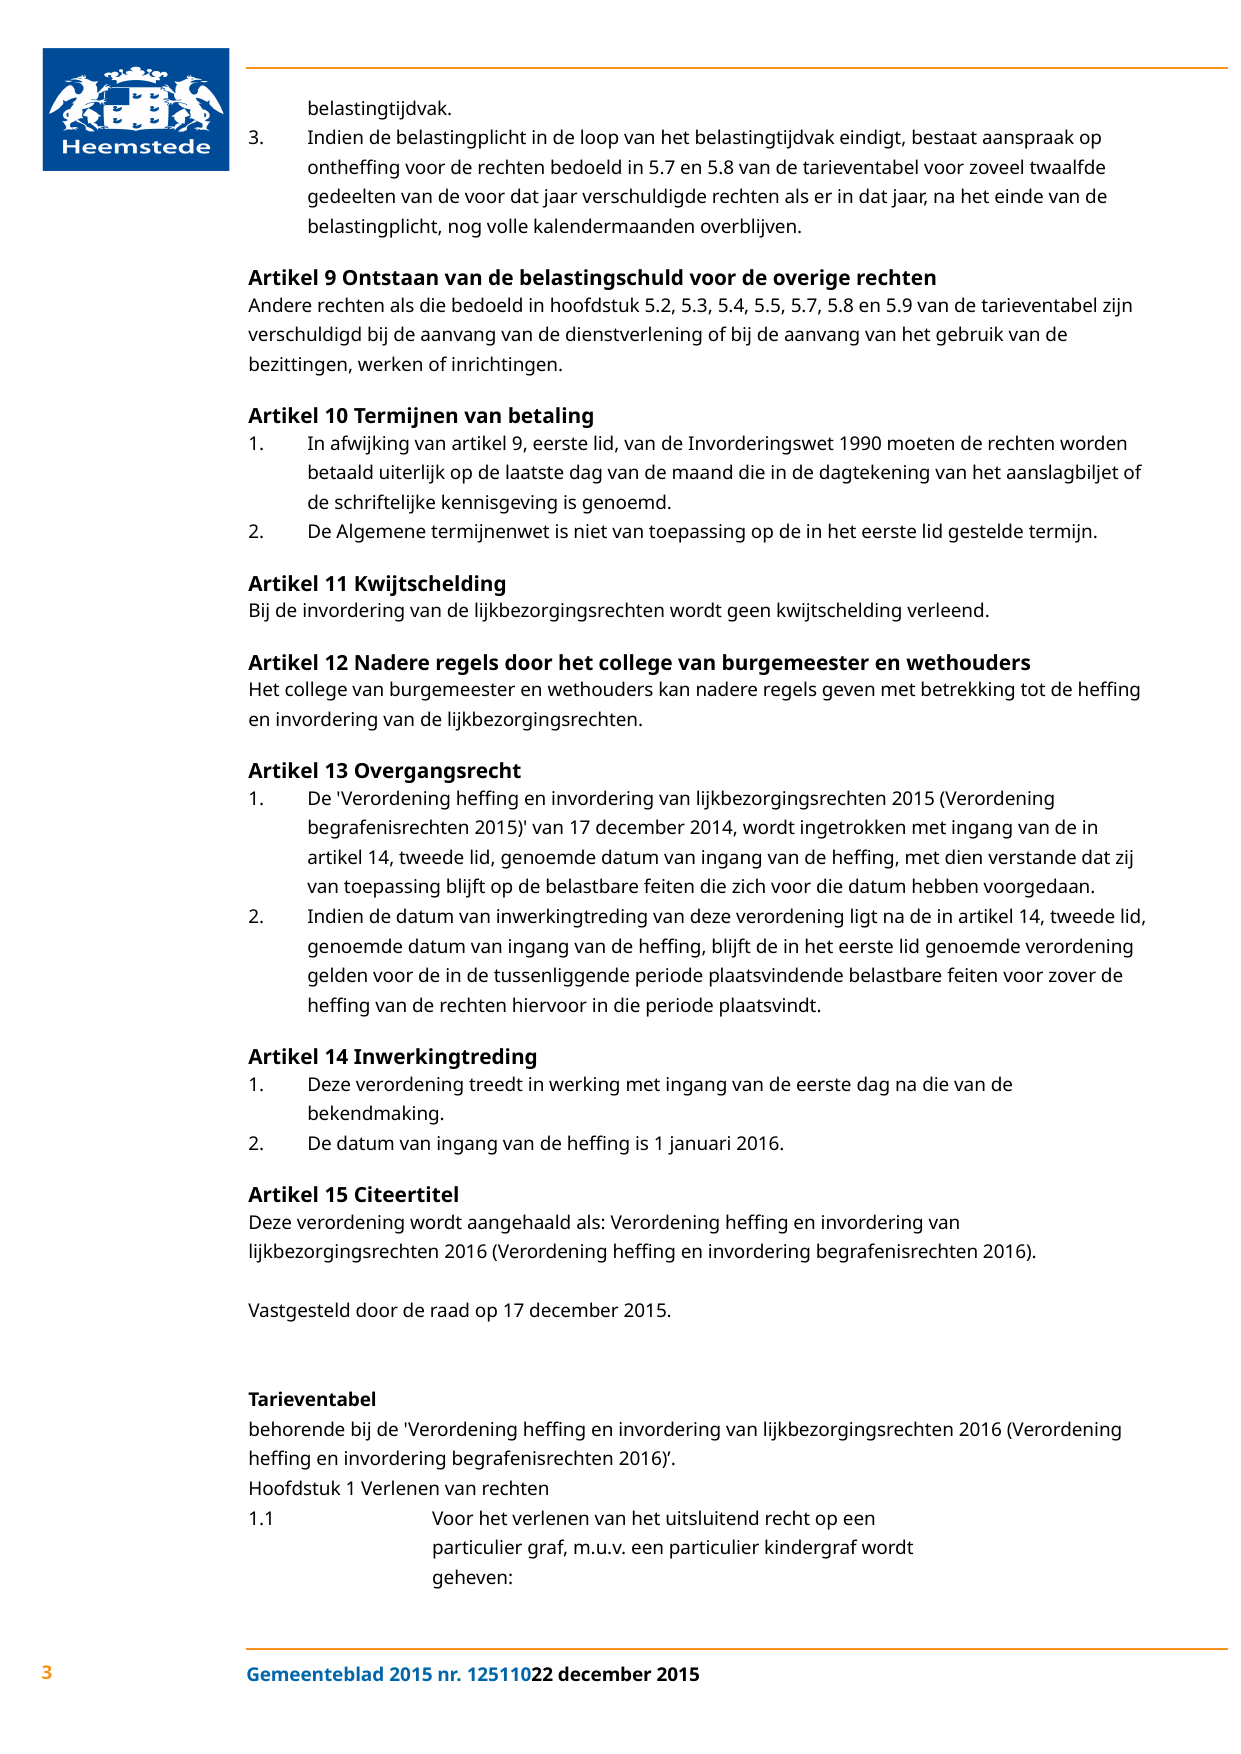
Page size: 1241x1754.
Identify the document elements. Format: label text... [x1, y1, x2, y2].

text Tarieventabel [248, 1386, 1152, 1412]
list Indien de datum van inwerkingtreding van deze verordening ligt na de in artikel 14, tweede lid, genoemde datum van ingang van de heffing, blijft de in het eerste lid genoemde verordening gelden voor de in de tussenliggende periode plaatsvindende belastbare feiten voor zover de heffing van de rechten hiervoor in die periode plaatsvindt. [248, 903, 1152, 1018]
picture [41, 47, 231, 172]
table_header [952, 1505, 1152, 1590]
text Artikel 9 Ontstaan van de belastingschuld voor de overige rechten [248, 263, 1152, 292]
list In afwijking van artikel 9, eerste lid, van de Invorderingswet 1990 moeten de rechten worden betaald uiterlijk op de laatste dag van de maand die in de dagtekening van het aanslagbiljet of de schriftelijke kennisgeving is genoemd. [248, 430, 1152, 515]
table_header 1.1 [248, 1505, 432, 1590]
text behorende bij de 'Verordening heffing en invordering van lijkbezorgingsrechten 2016 (Verordening heffing en invordering begrafenisrechten 2016)’. [248, 1416, 1152, 1471]
text Deze verordening wordt aangehaald als: Verordening heffing en invordering van lijkbezorgingsrechten 2016 (Verordening heffing en invordering begrafenisrechten 2016). [248, 1209, 1152, 1264]
list Deze verordening treedt in werking met ingang van de eerste dag na die van de bekendmaking. [248, 1071, 1152, 1126]
text Artikel 10 Termijnen van betaling [248, 402, 1152, 430]
table_header Voor het verlenen van het uitsluitend recht op een particulier graf, m.u.v. een particulier kindergraf wordt geheven: [432, 1505, 952, 1590]
text Vastgesteld door de raad op 17 december 2015. [248, 1298, 1152, 1323]
text Bij de invordering van de lijkbezorgingsrechten wordt geen kwijtschelding verleend. [248, 598, 1152, 623]
list Indien de belastingplicht in de loop van het belastingtijdvak eindigt, bestaat aanspraak op ontheffing voor de rechten bedoeld in 5.7 en 5.8 van de tarieventabel voor zoveel twaalfde gedeelten van de voor dat jaar verschuldigde rechten als er in dat jaar, na het einde van de belastingplicht, nog volle kalendermaanden overblijven. [248, 124, 1152, 239]
list belastingtijdvak. [248, 95, 1152, 121]
list De 'Verordening heffing en invordering van lijkbezorgingsrechten 2015 (Verordening begrafenisrechten 2015)' van 17 december 2014, wordt ingetrokken met ingang van de in artikel 14, tweede lid, genoemde datum van ingang van de heffing, met dien verstande dat zij van toepassing blijft op de belastbare feiten die zich voor die datum hebben voorgedaan. [248, 785, 1152, 899]
text Andere rechten als die bedoeld in hoofdstuk 5.2, 5.3, 5.4, 5.5, 5.7, 5.8 en 5.9 van de tarieventabel zijn verschuldigd bij de aanvang van de dienstverlening of bij de aanvang van het gebruik van de bezittingen, werken of inrichtingen. [248, 292, 1152, 377]
list De datum van ingang van de heffing is 1 januari 2016. [248, 1130, 1152, 1156]
text Artikel 12 Nadere regels door het college van burgemeester en wethouders [248, 648, 1152, 676]
text Artikel 15 Citeertitel [248, 1180, 1152, 1209]
text Hoofdstuk 1 Verlenen van rechten [248, 1475, 1152, 1501]
text Het college van burgemeester en wethouders kan nadere regels geven met betrekking tot de heffing en invordering van de lijkbezorgingsrechten. [248, 676, 1152, 732]
text Artikel 13 Overgangsrecht [248, 756, 1152, 785]
text Artikel 14 Inwerkingtreding [248, 1042, 1152, 1071]
list De Algemene termijnenwet is niet van toepassing op de in het eerste lid gestelde termijn. [248, 519, 1152, 544]
text Artikel 11 Kwijtschelding [248, 569, 1152, 598]
